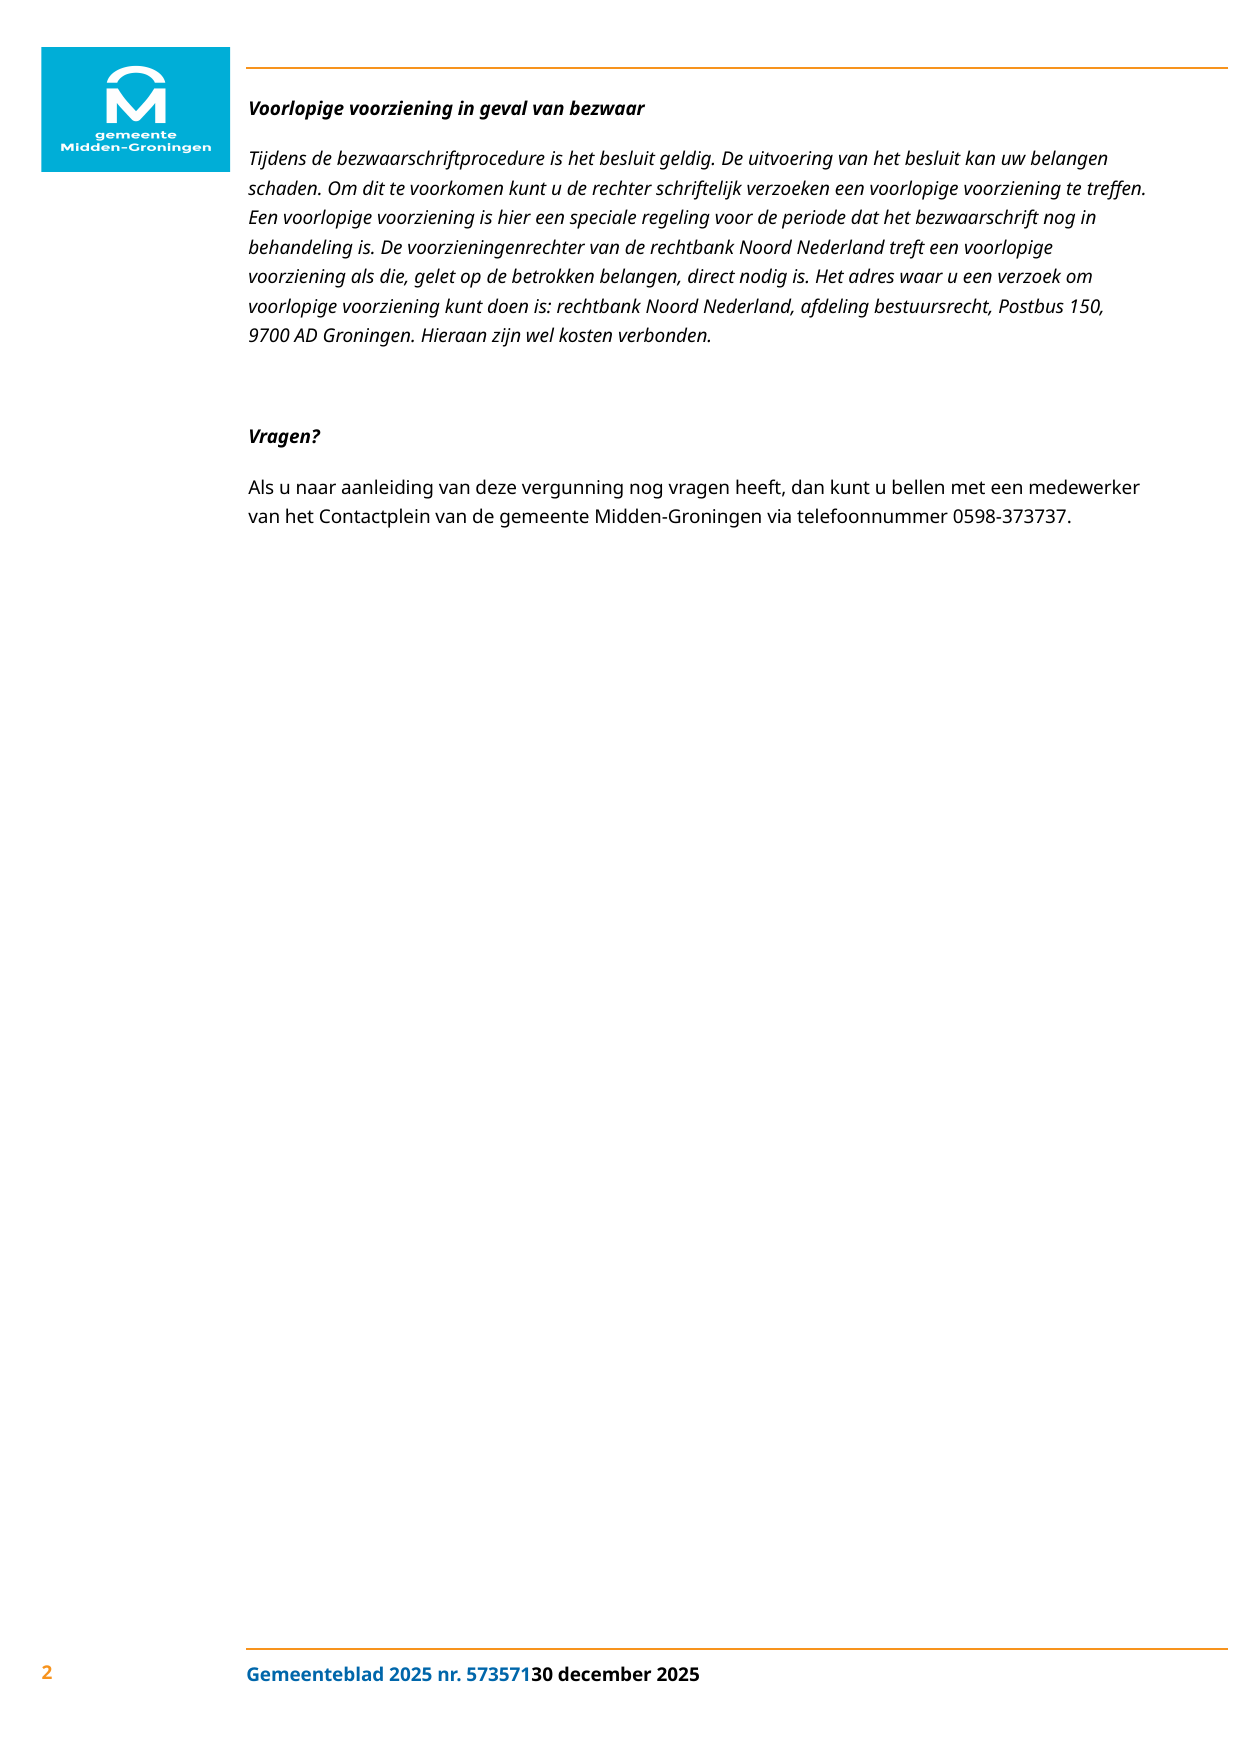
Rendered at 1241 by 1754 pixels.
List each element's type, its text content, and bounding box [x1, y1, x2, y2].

text Vragen? [248, 423, 1152, 449]
text Tijdens de bezwaarschriftprocedure is het besluit geldig. De uitvoering van het besluit kan uw belangen schaden. Om dit te voorkomen kunt u de rechter schriftelijk verzoeken een voorlopige voorziening te treffen. Een voorlopige voorziening is hier een speciale regeling voor de periode dat het bezwaarschrift nog in behandeling is. De voorzieningenrechter van de rechtbank Noord Nederland treft een voorlopige voorziening als die, gelet op de betrokken belangen, direct nodig is. Het adres waar u een verzoek om voorlopige voorziening kunt doen is: rechtbank Noord Nederland, afdeling bestuursrecht, Postbus 150, 9700 AD Groningen. Hieraan zijn wel kosten verbonden. [248, 145, 1152, 348]
text Voorlopige voorziening in geval van bezwaar [248, 95, 1152, 121]
picture [107, 89, 165, 122]
picture [108, 66, 164, 82]
picture [184, 146, 190, 153]
text Als u naar aanleiding van deze vergunning nog vragen heeft, dan kunt u bellen met een medewerker van het Contactplein van de gemeente Midden-Groningen via telefoonnummer 0598-373737. [248, 474, 1152, 529]
